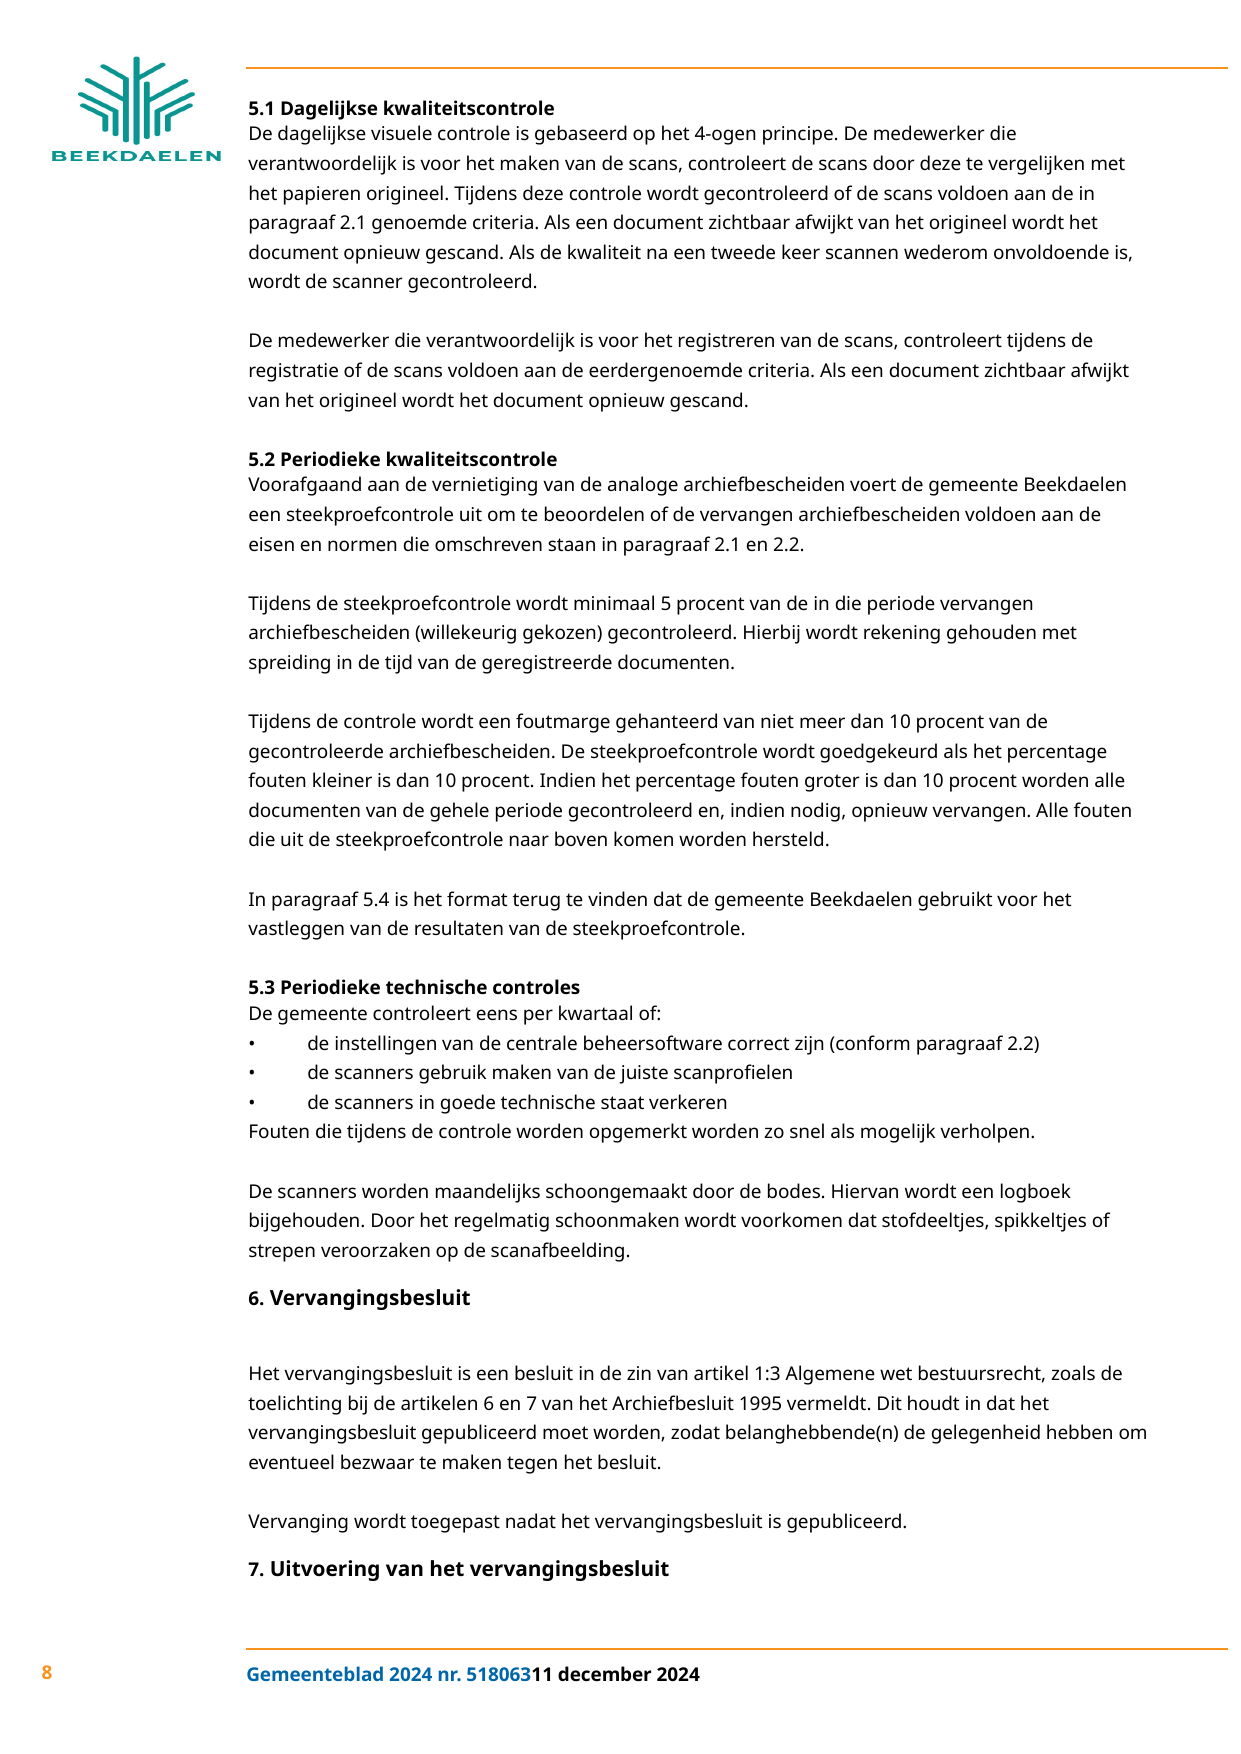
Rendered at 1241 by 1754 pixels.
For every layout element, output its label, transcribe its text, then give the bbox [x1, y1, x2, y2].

text De scanners worden maandelijks schoongemaakt door de bodes. Hiervan wordt een logboek bijgehouden. Door het regelmatig schoonmaken wordt voorkomen dat stofdeeltjes, spikkeltjes of strepen veroorzaken op de scanafbeelding. [248, 1178, 1152, 1263]
text 7. Uitvoering van het vervangingsbesluit [248, 1554, 1152, 1582]
text Het vervangingsbesluit is een besluit in de zin van artikel 1:3 Algemene wet bestuursrecht, zoals de toelichting bij de artikelen 6 en 7 van het Archiefbesluit 1995 vermeldt. Dit houdt in dat het vervangingsbesluit gepubliceerd moet worden, zodat belanghebbende(n) de gelegenheid hebben om eventueel bezwaar te maken tegen het besluit. [248, 1360, 1152, 1475]
text In paragraaf 5.4 is het format terug te vinden dat de gemeente Beekdaelen gebruikt voor het vastleggen van de resultaten van de steekproefcontrole. [248, 886, 1152, 941]
text De gemeente controleert eens per kwartaal of: [248, 1000, 1152, 1026]
text Voorafgaand aan de vernietiging van de analoge archiefbescheiden voert de gemeente Beekdaelen een steekproefcontrole uit om te beoordelen of de vervangen archiefbescheiden voldoen aan de eisen en normen die omschreven staan in paragraaf 2.1 en 2.2. [248, 472, 1152, 557]
text Vervanging wordt toegepast nadat het vervangingsbesluit is gepubliceerd. [248, 1508, 1152, 1534]
text 5.3 Periodieke technische controles [248, 974, 1152, 1000]
text 6. Vervangingsbesluit [248, 1283, 1152, 1311]
picture [41, 47, 231, 172]
text Tijdens de controle wordt een foutmarge gehanteerd van niet meer dan 10 procent van de gecontroleerde archiefbescheiden. De steekproefcontrole wordt goedgekeurd als het percentage fouten kleiner is dan 10 procent. Indien het percentage fouten groter is dan 10 procent worden alle documenten van de gehele periode gecontroleerd en, indien nodig, opnieuw vervangen. Alle fouten die uit de steekproefcontrole naar boven komen worden hersteld. [248, 708, 1152, 852]
text Tijdens de steekproefcontrole wordt minimaal 5 procent van de in die periode vervangen archiefbescheiden (willekeurig gekozen) gecontroleerd. Hierbij wordt rekening gehouden met spreiding in de tijd van de geregistreerde documenten. [248, 590, 1152, 675]
text 5.2 Periodieke kwaliteitscontrole [248, 446, 1152, 472]
list de scanners in goede technische staat verkeren [248, 1089, 1152, 1115]
list de instellingen van de centrale beheersoftware correct zijn (conform paragraaf 2.2) [248, 1030, 1152, 1056]
text De dagelijkse visuele controle is gebaseerd op het 4-ogen principe. De medewerker die verantwoordelijk is voor het maken van de scans, controleert de scans door deze te vergelijken met het papieren origineel. Tijdens deze controle wordt gecontroleerd of de scans voldoen aan de in paragraaf 2.1 genoemde criteria. Als een document zichtbaar afwijkt van het origineel wordt het document opnieuw gescand. Als de kwaliteit na een tweede keer scannen wederom onvoldoende is, wordt de scanner gecontroleerd. [248, 121, 1152, 294]
text Fouten die tijdens de controle worden opgemerkt worden zo snel als mogelijk verholpen. [248, 1119, 1152, 1144]
text De medewerker die verantwoordelijk is voor het registreren van de scans, controleert tijdens de registratie of de scans voldoen aan de eerdergenoemde criteria. Als een document zichtbaar afwijkt van het origineel wordt het document opnieuw gescand. [248, 328, 1152, 412]
text 5.1 Dagelijkse kwaliteitscontrole [248, 95, 1152, 121]
list de scanners gebruik maken van de juiste scanprofielen [248, 1059, 1152, 1085]
